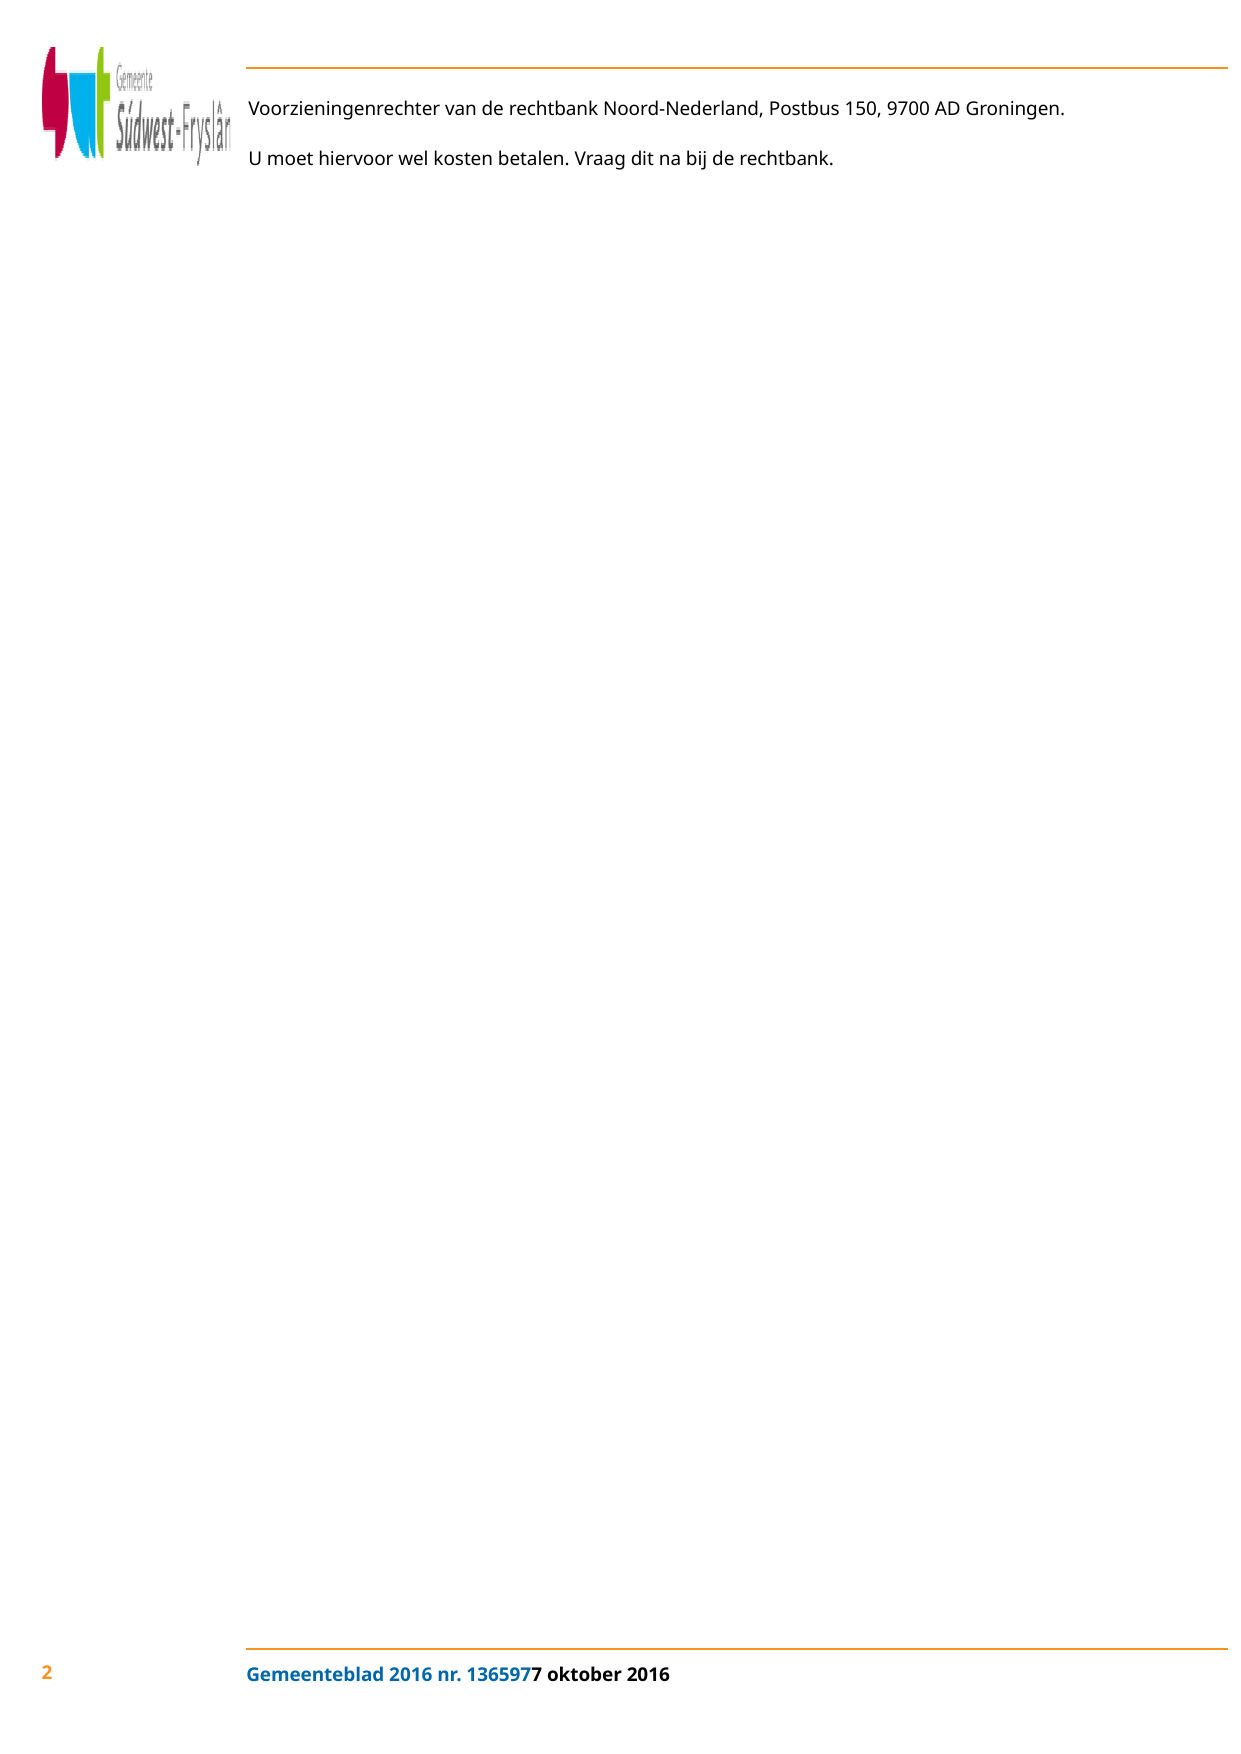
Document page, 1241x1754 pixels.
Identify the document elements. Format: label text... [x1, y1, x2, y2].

text U moet hiervoor wel kosten betalen. Vraag dit na bij de rechtbank. [248, 145, 1152, 171]
text Voorzieningenrechter van de rechtbank Noord-Nederland, Postbus 150, 9700 AD Groningen. [248, 95, 1152, 121]
picture [41, 47, 231, 172]
